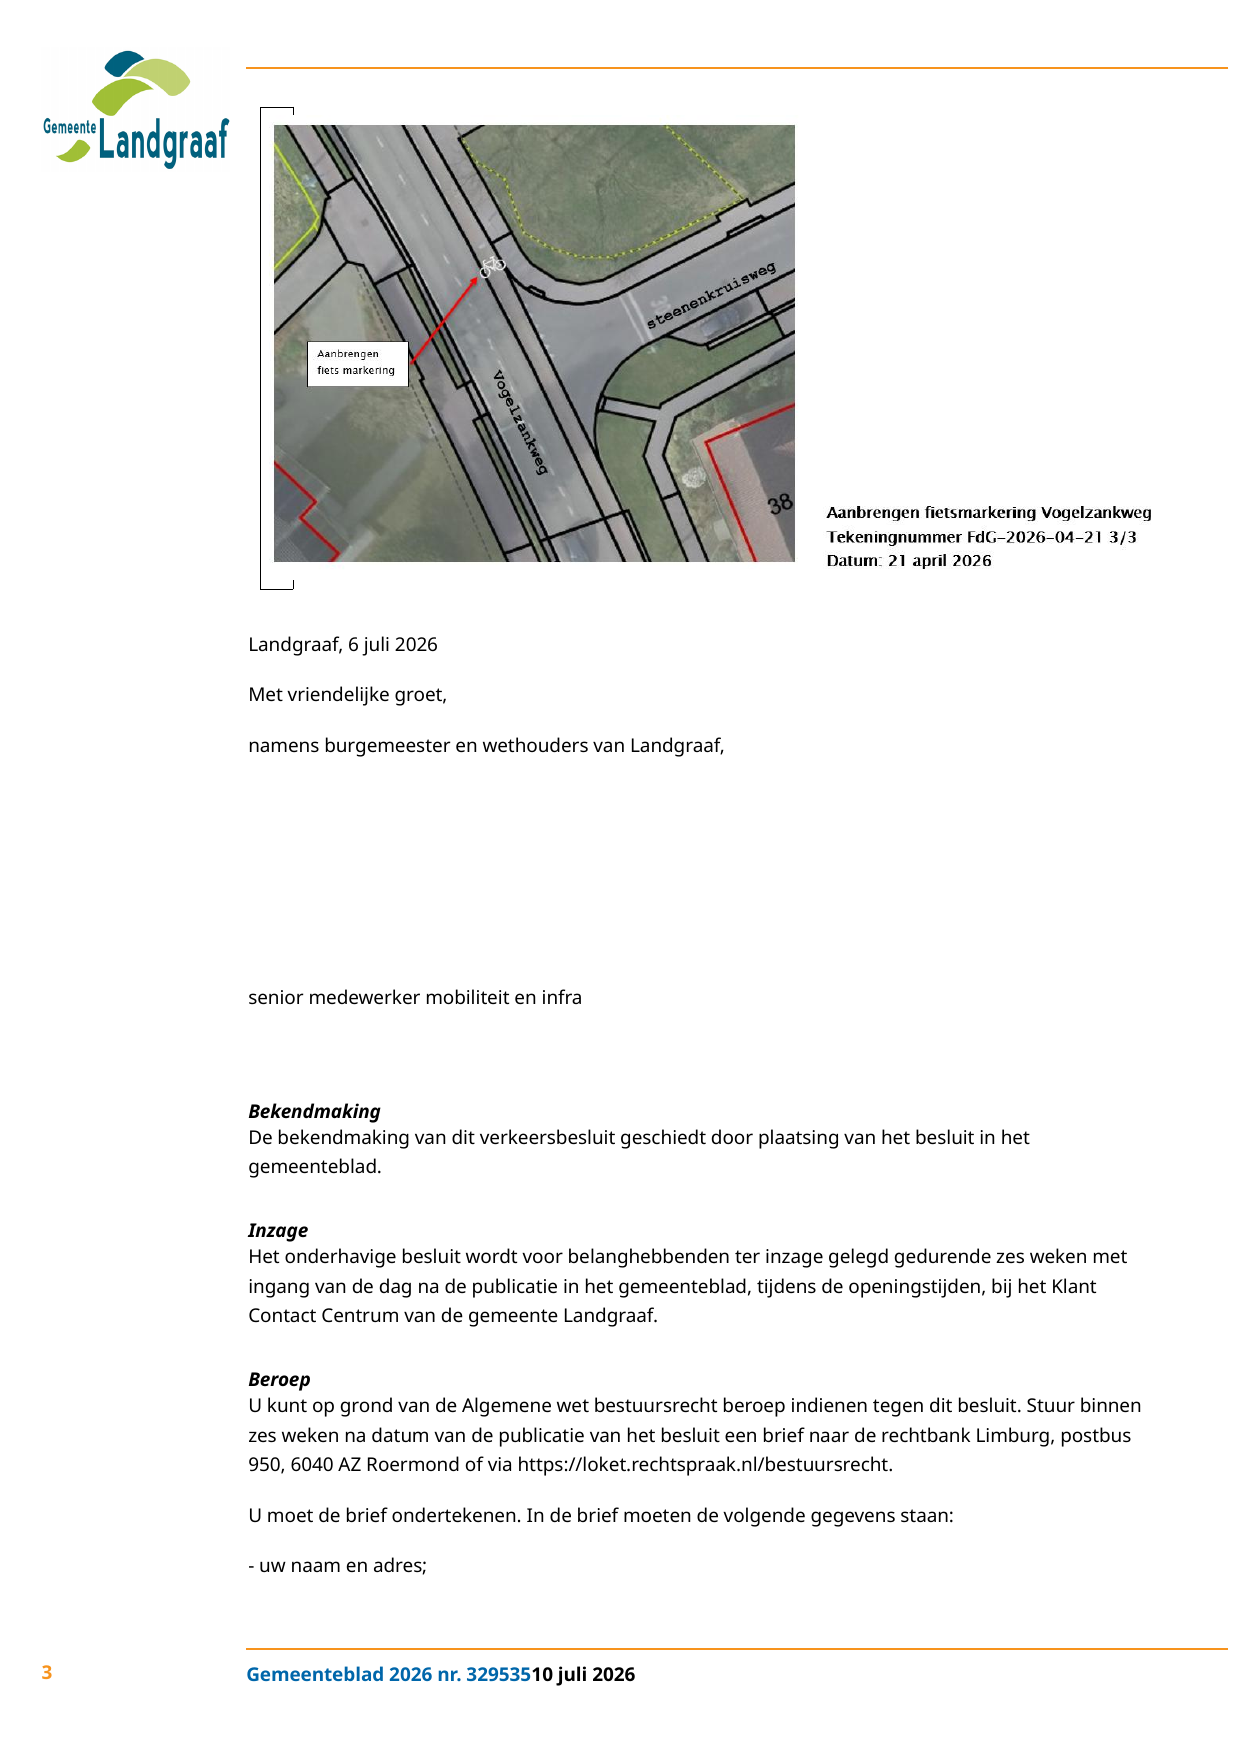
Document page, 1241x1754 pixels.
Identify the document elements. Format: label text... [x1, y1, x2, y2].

text Bekendmaking [248, 1098, 1152, 1124]
text Met vriendelijke groet, [248, 681, 1152, 707]
picture [268, 115, 1173, 580]
text Inzage [248, 1218, 1152, 1243]
text U moet de brief ondertekenen. In de brief moeten de volgende gegevens staan: [248, 1502, 1152, 1527]
text namens burgemeester en wethouders van Landgraaf, [248, 732, 1152, 758]
picture [41, 47, 231, 172]
text Beroep [248, 1366, 1152, 1392]
text Het onderhavige besluit wordt voor belanghebbenden ter inzage gelegd gedurende zes weken met ingang van de dag na de publicatie in het gemeenteblad, tijdens de openingstijden, bij het Klant Contact Centrum van de gemeente Landgraaf. [248, 1243, 1152, 1328]
text - uw naam en adres; [248, 1552, 1152, 1578]
text U kunt op grond van de Algemene wet bestuursrecht beroep indienen tegen dit besluit. Stuur binnen zes weken na datum van de publicatie van het besluit een brief naar de rechtbank Limburg, postbus 950, 6040 AZ Roermond of via https://loket.rechtspraak.nl/bestuursrecht. [248, 1392, 1152, 1477]
text Landgraaf, 6 juli 2026 [248, 631, 1152, 657]
text senior medewerker mobiliteit en infra [248, 984, 1152, 1010]
text De bekendmaking van dit verkeersbesluit geschiedt door plaatsing van het besluit in het gemeenteblad. [248, 1124, 1152, 1179]
